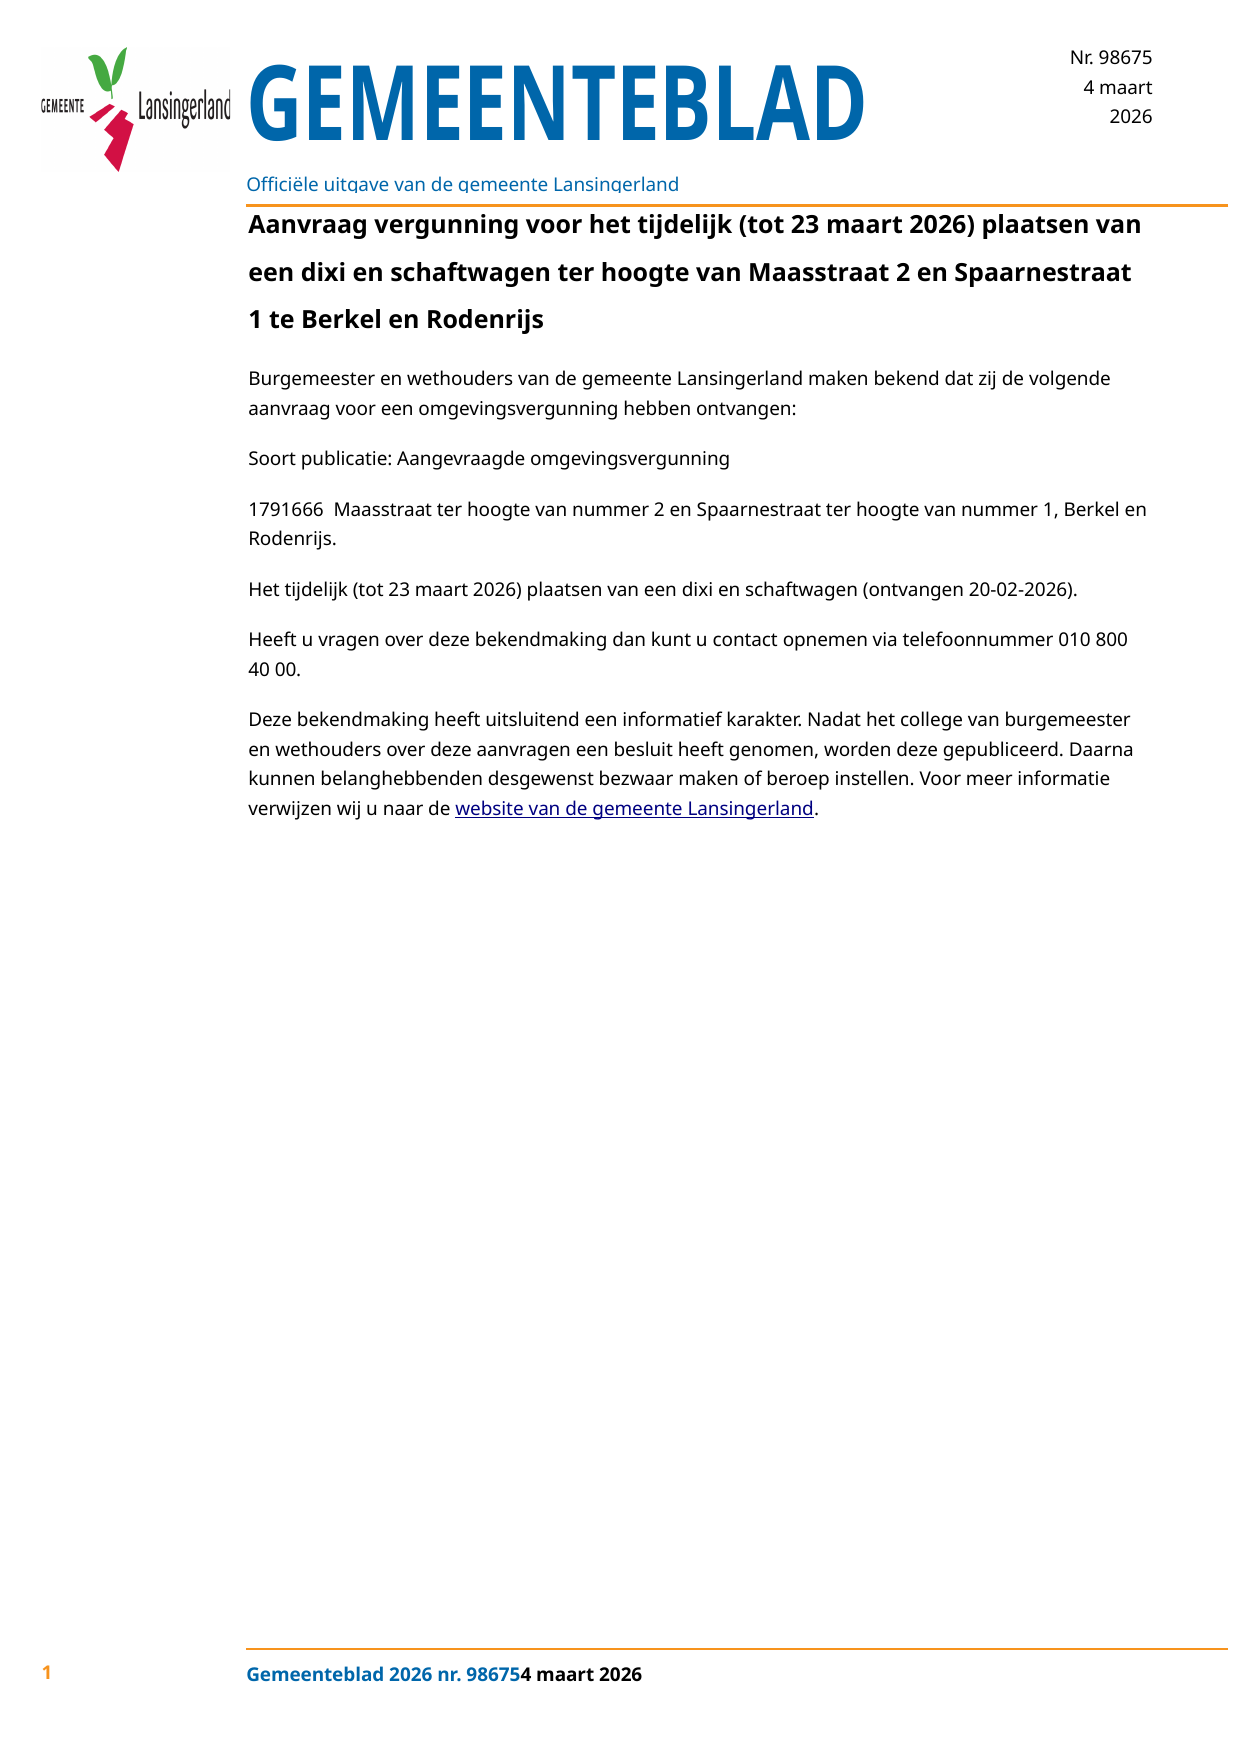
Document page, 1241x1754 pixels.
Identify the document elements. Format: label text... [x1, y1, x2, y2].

text Burgemeester en wethouders van de gemeente Lansingerland maken bekend dat zij de volgende aanvraag voor een omgevingsvergunning hebben ontvangen: [248, 366, 1152, 421]
text 1791666 Maasstraat ter hoogte van nummer 2 en Spaarnestraat ter hoogte van nummer 1, Berkel en Rodenrijs. [248, 496, 1152, 551]
text Het tijdelijk (tot 23 maart 2026) plaatsen van een dixi en schaftwagen (ontvangen 20-02-2026). [248, 576, 1152, 602]
text Aanvraag vergunning voor het tijdelijk (tot 23 maart 2026) plaatsen van een dixi en schaftwagen ter hoogte van Maasstraat 2 en Spaarnestraat 1 te Berkel en Rodenrijs [248, 207, 1152, 336]
text Deze bekendmaking heeft uitsluitend een informatief karakter. Nadat het college van burgemeester en wethouders over deze aanvragen een besluit heeft genomen, worden deze gepubliceerd. Daarna kunnen belanghebbenden desgewenst bezwaar maken of beroep instellen. Voor meer informatie verwijzen wij u naar de website van de gemeente Lansingerland. [248, 706, 1152, 821]
text Heeft u vragen over deze bekendmaking dan kunt u contact opnemen via telefoonnummer 010 800 40 00. [248, 626, 1152, 682]
picture [41, 47, 231, 172]
text Soort publicatie: Aangevraagde omgevingsvergunning [248, 446, 1152, 471]
